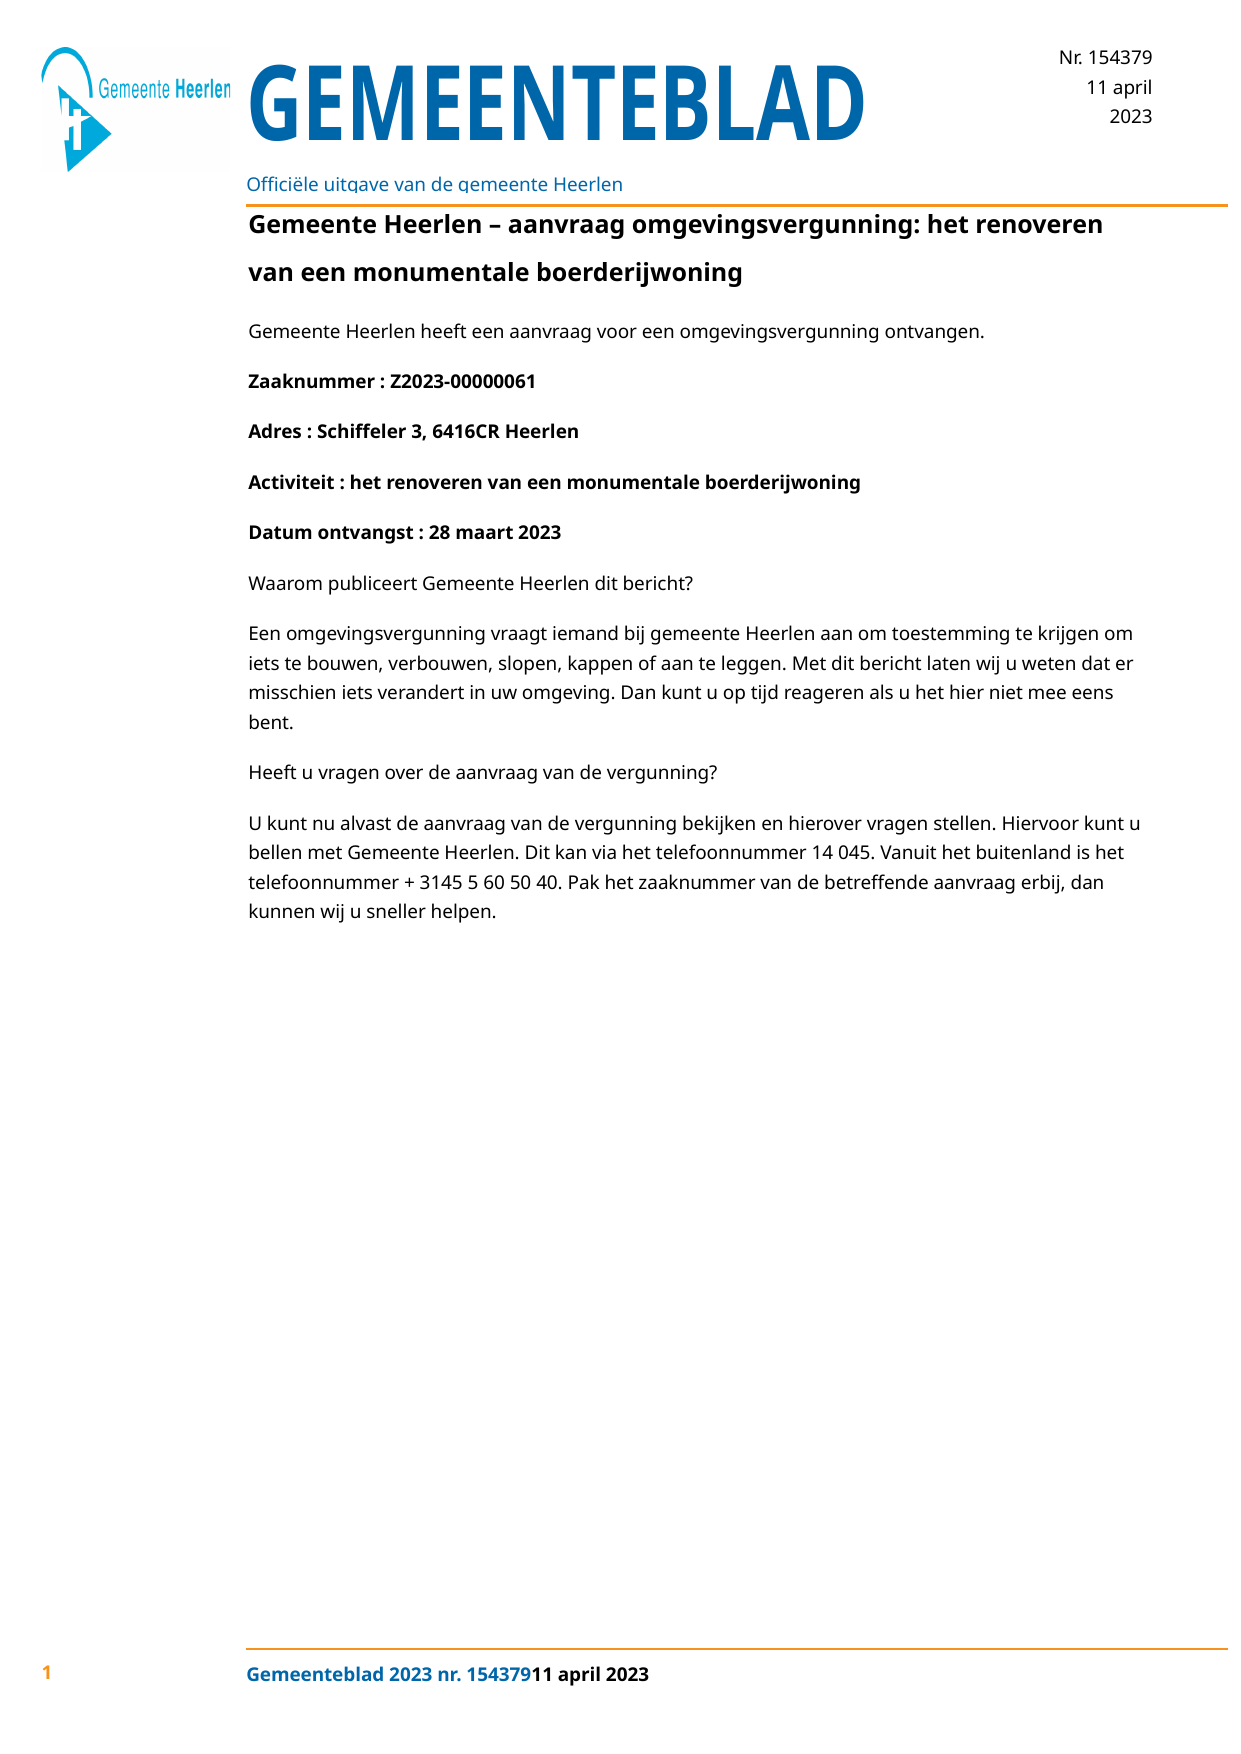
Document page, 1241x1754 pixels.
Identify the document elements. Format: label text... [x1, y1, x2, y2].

text U kunt nu alvast de aanvraag van de vergunning bekijken en hierover vragen stellen. Hiervoor kunt u bellen met Gemeente Heerlen. Dit kan via het telefoonnummer 14 045. Vanuit het buitenland is het telefoonnummer + 3145 5 60 50 40. Pak het zaaknummer van de betreffende aanvraag erbij, dan kunnen wij u sneller helpen. [248, 810, 1152, 924]
picture [41, 47, 231, 172]
text Zaaknummer : Z2023-00000061 [248, 368, 1152, 394]
text Gemeente Heerlen – aanvraag omgevingsvergunning: het renoveren van een monumentale boerderijwoning [248, 207, 1152, 288]
text Activiteit : het renoveren van een monumentale boerderijwoning [248, 469, 1152, 495]
text Heeft u vragen over de aanvraag van de vergunning? [248, 759, 1152, 785]
text Gemeente Heerlen heeft een aanvraag voor een omgevingsvergunning ontvangen. [248, 318, 1152, 344]
text Waarom publiceert Gemeente Heerlen dit bericht? [248, 570, 1152, 596]
text Een omgevingsvergunning vraagt iemand bij gemeente Heerlen aan om toestemming te krijgen om iets te bouwen, verbouwen, slopen, kappen of aan te leggen. Met dit bericht laten wij u weten dat er misschien iets verandert in uw omgeving. Dan kunt u op tijd reageren als u het hier niet mee eens bent. [248, 620, 1152, 735]
text Datum ontvangst : 28 maart 2023 [248, 519, 1152, 545]
picture [41, 47, 59, 70]
text Adres : Schiffeler 3, 6416CR Heerlen [248, 419, 1152, 444]
